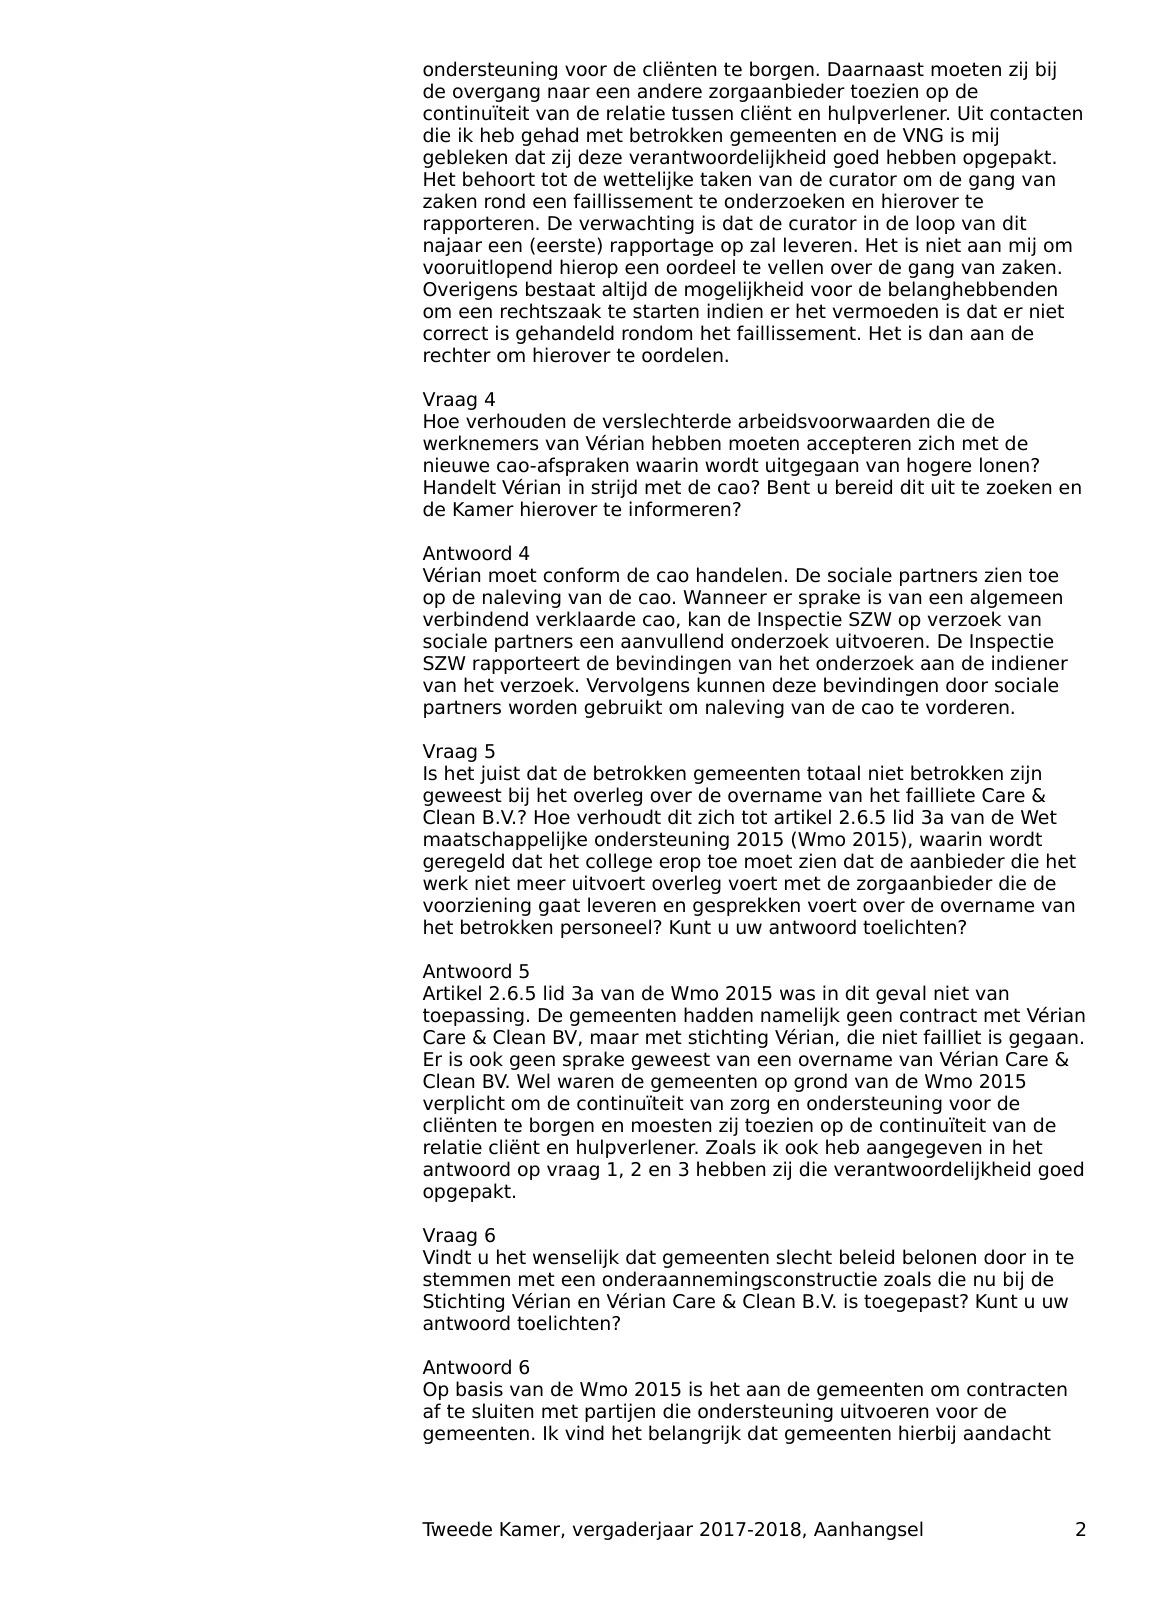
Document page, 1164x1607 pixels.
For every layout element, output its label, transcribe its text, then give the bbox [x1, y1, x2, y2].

text Hoe verhouden de verslechterde arbeidsvoorwaarden die de werknemers van Vérian hebben moeten accepteren zich met de nieuwe cao-afspraken waarin wordt uitgegaan van hogere lonen? Handelt Vérian in strijd met de cao? Bent u bereid dit uit te zoeken en de Kamer hierover te informeren? [422, 411, 1087, 521]
text Het behoort tot de wettelijke taken van de curator om de gang van zaken rond een faillissement te onderzoeken en hierover te rapporteren. De verwachting is dat de curator in de loop van dit najaar een (eerste) rapportage op zal leveren. Het is niet aan mij om vooruitlopend hierop een oordeel te vellen over de gang van zaken. Overigens bestaat altijd de mogelijkheid voor de belanghebbenden om een rechtszaak te starten indien er het vermoeden is dat er niet correct is gehandeld rondom het faillissement. Het is dan aan de rechter om hierover te oordelen. [422, 169, 1087, 367]
text Vindt u het wenselijk dat gemeenten slecht beleid belonen door in te stemmen met een onderaannemingsconstructie zoals die nu bij de Stichting Vérian en Vérian Care & Clean B.V. is toegepast? Kunt u uw antwoord toelichten? [422, 1247, 1087, 1335]
text Antwoord 6 [422, 1357, 1087, 1379]
text Is het juist dat de betrokken gemeenten totaal niet betrokken zijn geweest bij het overleg over de overname van het failliete Care & Clean B.V.? Hoe verhoudt dit zich tot artikel 2.6.5 lid 3a van de Wet maatschappelijke ondersteuning 2015 (Wmo 2015), waarin wordt geregeld dat het college erop toe moet zien dat de aanbieder die het werk niet meer uitvoert overleg voert met de zorgaanbieder die de voorziening gaat leveren en gesprekken voert over de overname van het betrokken personeel? Kunt u uw antwoord toelichten? [422, 763, 1087, 939]
text Artikel 2.6.5 lid 3a van de Wmo 2015 was in dit geval niet van toepassing. De gemeenten hadden namelijk geen contract met Vérian Care & Clean BV, maar met stichting Vérian, die niet failliet is gegaan. Er is ook geen sprake geweest van een overname van Vérian Care & Clean BV. Wel waren de gemeenten op grond van de Wmo 2015 verplicht om de continuïteit van zorg en ondersteuning voor de cliënten te borgen en moesten zij toezien op de continuïteit van de relatie cliënt en hulpverlener. Zoals ik ook heb aangegeven in het antwoord op vraag 1, 2 en 3 hebben zij die verantwoordelijkheid goed opgepakt. [422, 983, 1087, 1203]
text Vraag 4 [422, 389, 1087, 411]
text Vraag 5 [422, 741, 1087, 763]
text Vérian moet conform de cao handelen. De sociale partners zien toe op de naleving van de cao. Wanneer er sprake is van een algemeen verbindend verklaarde cao, kan de Inspectie SZW op verzoek van sociale partners een aanvullend onderzoek uitvoeren. De Inspectie SZW rapporteert de bevindingen van het onderzoek aan de indiener van het verzoek. Vervolgens kunnen deze bevindingen door sociale partners worden gebruikt om naleving van de cao te vorderen. [422, 565, 1087, 719]
text Vraag 6 [422, 1225, 1087, 1247]
text Antwoord 4 [422, 543, 1087, 565]
text Op basis van de Wmo 2015 is het aan de gemeenten om contracten af te sluiten met partijen die ondersteuning uitvoeren voor de gemeenten. Ik vind het belangrijk dat gemeenten hierbij aandacht [422, 1379, 1087, 1445]
text ondersteuning voor de cliënten te borgen. Daarnaast moeten zij bij de overgang naar een andere zorgaanbieder toezien op de continuïteit van de relatie tussen cliënt en hulpverlener. Uit contacten die ik heb gehad met betrokken gemeenten en de VNG is mij gebleken dat zij deze verantwoordelijkheid goed hebben opgepakt. [422, 59, 1087, 169]
text Antwoord 5 [422, 961, 1087, 983]
